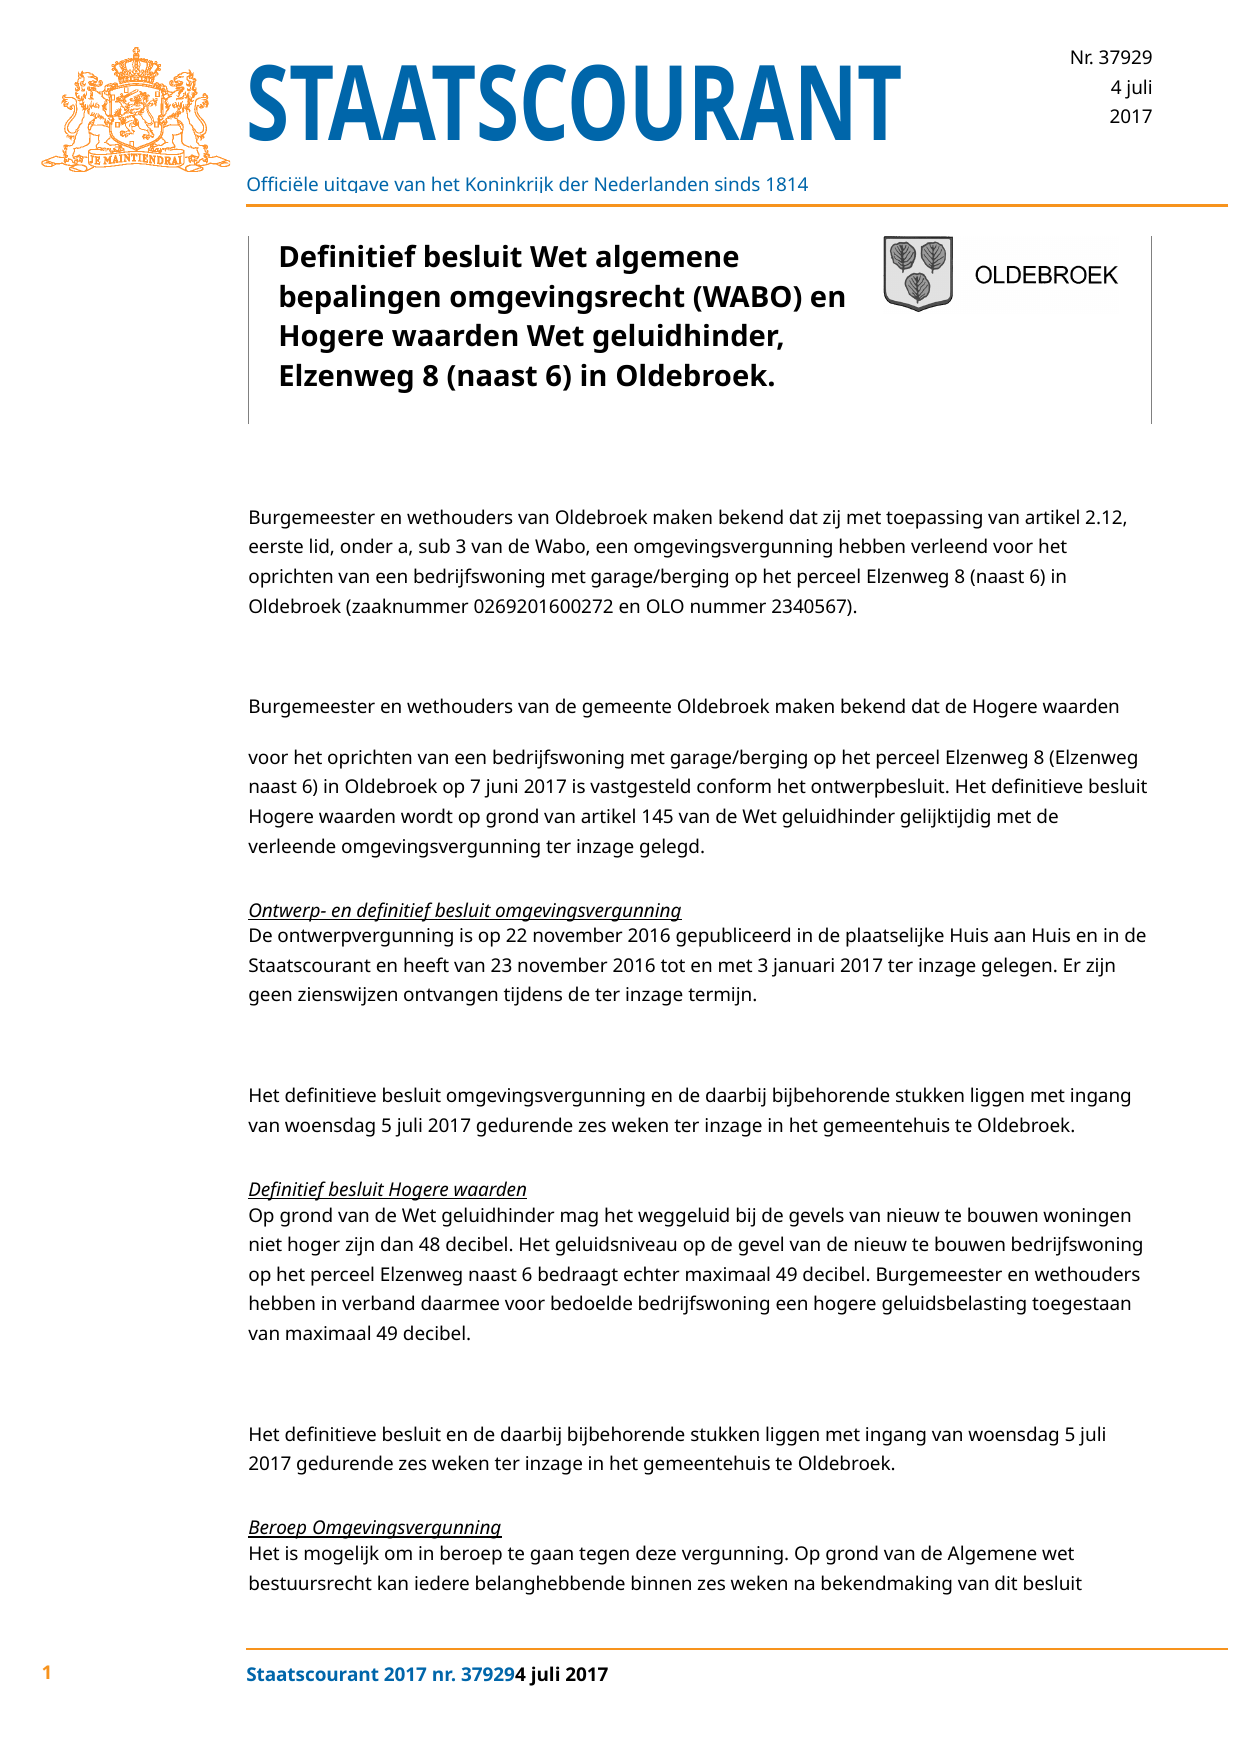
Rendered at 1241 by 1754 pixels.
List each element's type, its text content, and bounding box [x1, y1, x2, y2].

text De ontwerpvergunning is op 22 november 2016 gepubliceerd in de plaatselijke Huis aan Huis en in de Staatscourant en heeft van 23 november 2016 tot en met 3 januari 2017 ter inzage gelegen. Er zijn geen zienswijzen ontvangen tijdens de ter inzage termijn. [248, 922, 1152, 1007]
text Het definitieve besluit en de daarbij bijbehorende stukken liggen met ingang van woensdag 5 juli 2017 gedurende zes weken ter inzage in het gemeentehuis te Oldebroek. [248, 1421, 1152, 1476]
picture [41, 47, 231, 172]
text Burgemeester en wethouders van de gemeente Oldebroek maken bekend dat de Hogere waarden [248, 694, 1152, 719]
text Burgemeester en wethouders van Oldebroek maken bekend dat zij met toepassing van artikel 2.12, eerste lid, onder a, sub 3 van de Wabo, een omgevingsvergunning hebben verleend voor het oprichten van een bedrijfswoning met garage/berging op het perceel Elzenweg 8 (naast 6) in Oldebroek (zaaknummer 0269201600272 en OLO nummer 2340567). [248, 504, 1152, 618]
text Het definitieve besluit omgevingsvergunning en de daarbij bijbehorende stukken liggen met ingang van woensdag 5 juli 2017 gedurende zes weken ter inzage in het gemeentehuis te Oldebroek. [248, 1082, 1152, 1138]
picture [882, 236, 1119, 314]
text Beroep Omgevingsvergunning [248, 1514, 1152, 1540]
table_header [850, 236, 1151, 424]
text Op grond van de Wet geluidhinder mag het weggeluid bij de gevels van nieuw te bouwen woningen niet hoger zijn dan 48 decibel. Het geluidsniveau op de gevel van de nieuw te bouwen bedrijfswoning op het perceel Elzenweg naast 6 bedraagt echter maximaal 49 decibel. Burgemeester en wethouders hebben in verband daarmee voor bedoelde bedrijfswoning een hogere geluidsbelasting toegestaan van maximaal 49 decibel. [248, 1202, 1152, 1346]
text voor het oprichten van een bedrijfswoning met garage/berging op het perceel Elzenweg 8 (Elzenweg naast 6) in Oldebroek op 7 juni 2017 is vastgesteld conform het ontwerpbesluit. Het definitieve besluit Hogere waarden wordt op grond van artikel 145 van de Wet geluidhinder gelijktijdig met de verleende omgevingsvergunning ter inzage gelegd. [248, 744, 1152, 858]
table_header Definitief besluit Wet algemene bepalingen omgevingsrecht (WABO) en Hogere waarden Wet geluidhinder, Elzenweg 8 (naast 6) in Oldebroek. [249, 236, 850, 424]
text Definitief besluit Hogere waarden [248, 1176, 1152, 1202]
text Ontwerp- en definitief besluit omgevingsvergunning [248, 897, 1152, 922]
text Het is mogelijk om in beroep te gaan tegen deze vergunning. Op grond van de Algemene wet bestuursrecht kan iedere belanghebbende binnen zes weken na bekendmaking van dit besluit [248, 1540, 1152, 1596]
